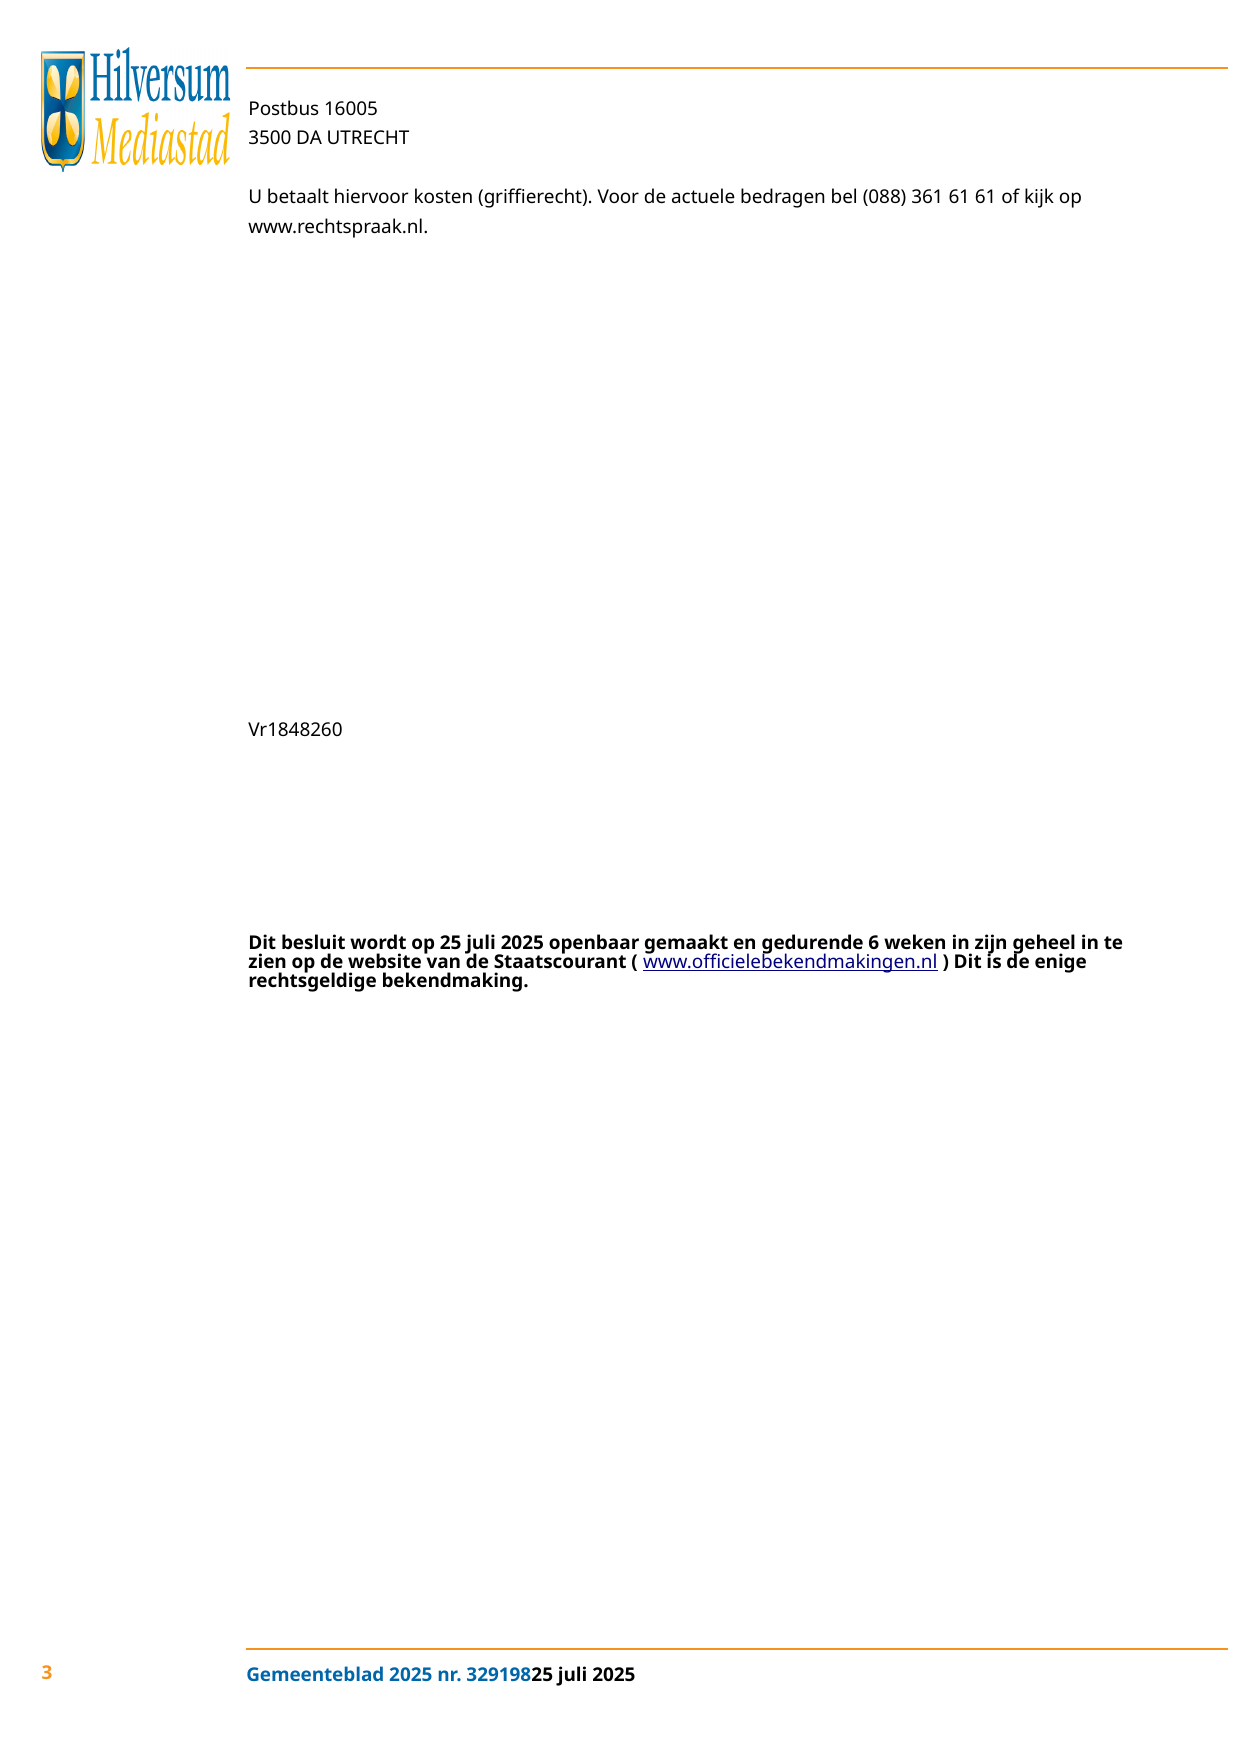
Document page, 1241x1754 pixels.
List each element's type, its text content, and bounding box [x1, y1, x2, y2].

text Postbus 16005 [248, 95, 1152, 121]
picture [41, 47, 231, 172]
text 3500 DA UTRECHT [248, 124, 1152, 150]
text Vr1848260 [248, 716, 1152, 742]
text U betaalt hiervoor kosten (griffierecht). Voor de actuele bedragen bel (088) 361 61 61 of kijk op www.rechtspraak.nl. [248, 183, 1152, 239]
text Dit besluit wordt op 25 juli 2025 openbaar gemaakt en gedurende 6 weken in zijn geheel in te zien op de website van de Staatscourant ( www.officielebekendmakingen.nl ) Dit is de enige rechtsgeldige bekendmaking. [248, 934, 1152, 991]
